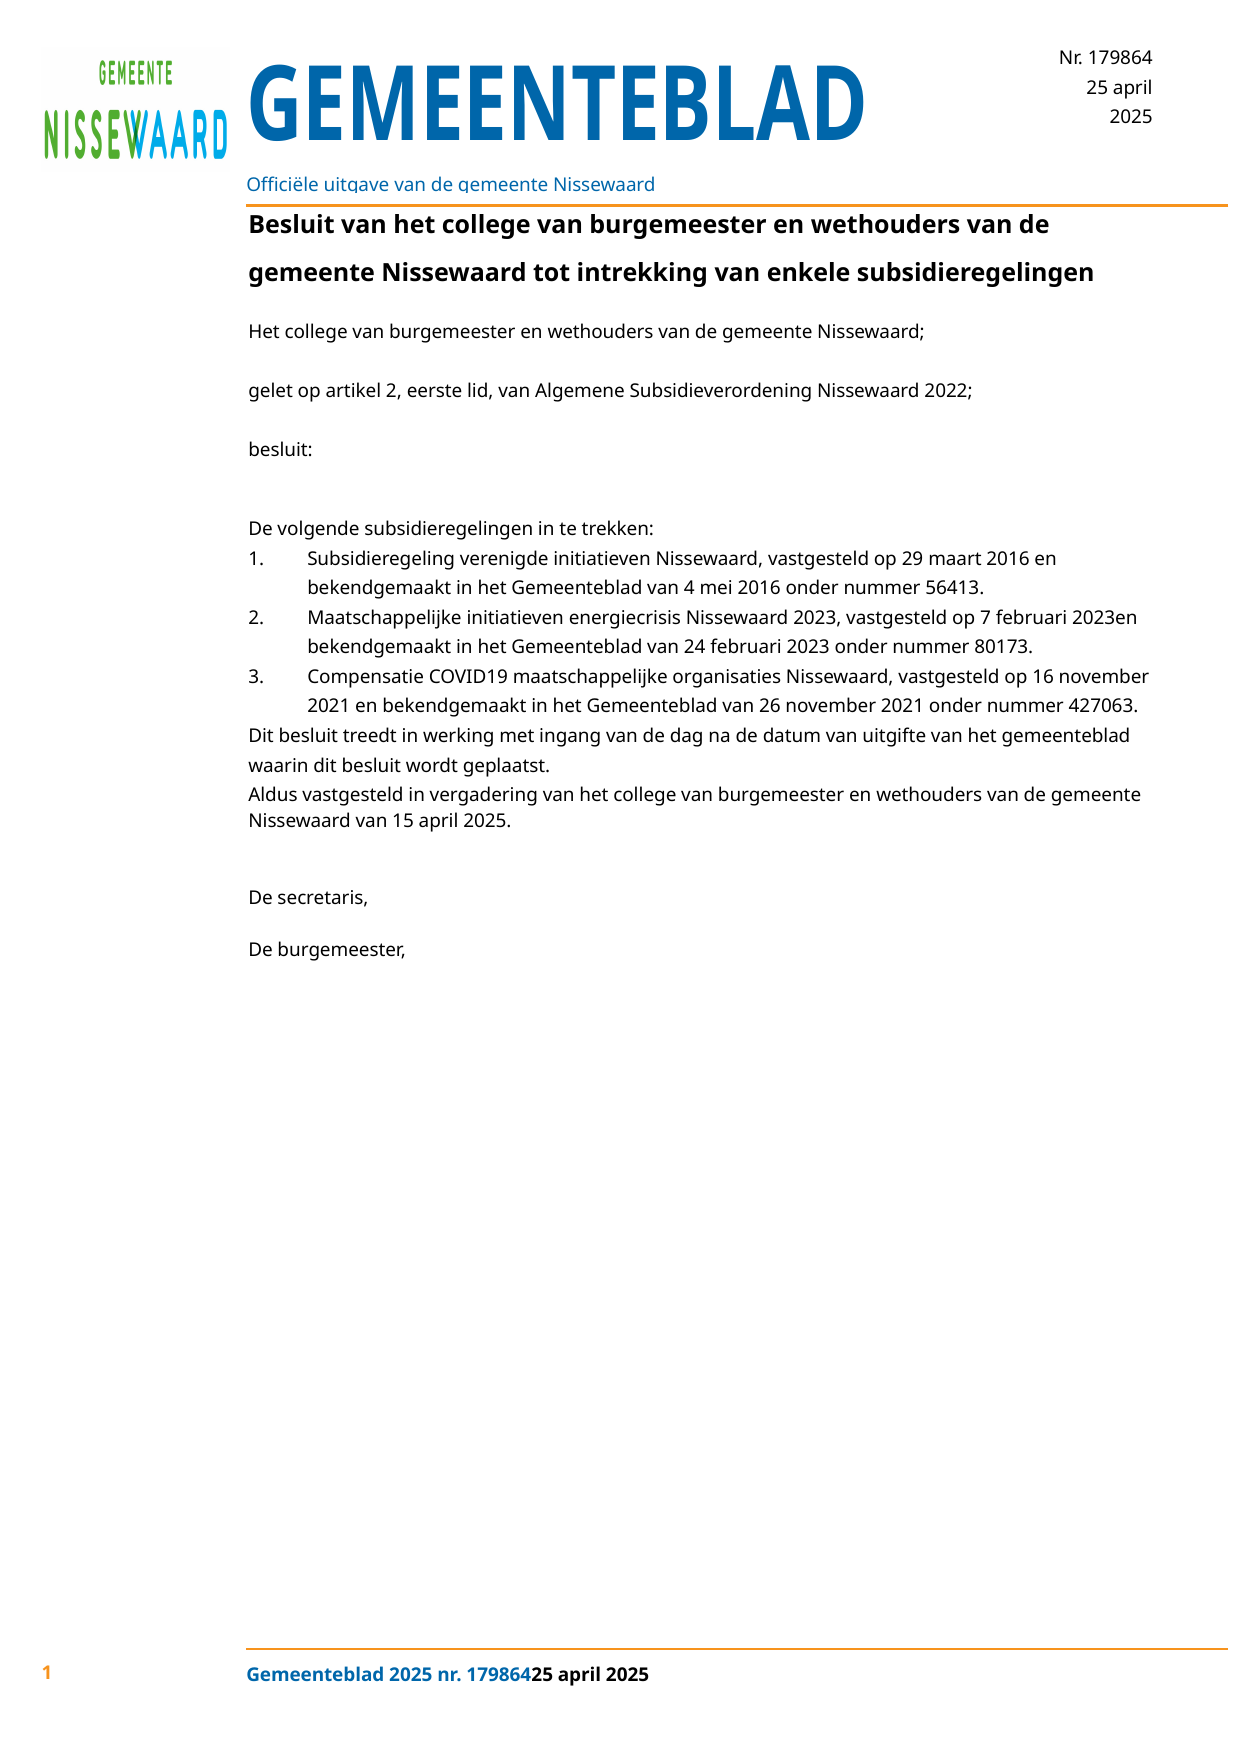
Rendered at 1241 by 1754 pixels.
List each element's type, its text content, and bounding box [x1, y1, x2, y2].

text De secretaris, [248, 884, 1152, 910]
list Compensatie COVID19 maatschappelijke organisaties Nissewaard, vastgesteld op 16 november 2021 en bekendgemaakt in het Gemeenteblad van 26 november 2021 onder nummer 427063. [248, 663, 1152, 718]
text De burgemeester, [248, 936, 1152, 961]
text De volgende subsidieregelingen in te trekken: [248, 515, 1152, 541]
text besluit: [248, 436, 1152, 462]
list Subsidieregeling verenigde initiatieven Nissewaard, vastgesteld op 29 maart 2016 en bekendgemaakt in het Gemeenteblad van 4 mei 2016 onder nummer 56413. [248, 545, 1152, 600]
text Dit besluit treedt in werking met ingang van de dag na de datum van uitgifte van het gemeenteblad waarin dit besluit wordt geplaatst. [248, 722, 1152, 777]
text Aldus vastgesteld in vergadering van het college van burgemeester en wethouders van de gemeente Nissewaard van 15 april 2025. [248, 781, 1152, 833]
list Maatschappelijke initiatieven energiecrisis Nissewaard 2023, vastgesteld op 7 februari 2023en bekendgemaakt in het Gemeenteblad van 24 februari 2023 onder nummer 80173. [248, 604, 1152, 659]
text Het college van burgemeester en wethouders van de gemeente Nissewaard; [248, 318, 1152, 344]
text Besluit van het college van burgemeester en wethouders van de gemeente Nissewaard tot intrekking van enkele subsidieregelingen [248, 207, 1152, 288]
text gelet op artikel 2, eerste lid, van Algemene Subsidieverordening Nissewaard 2022; [248, 377, 1152, 403]
picture [41, 47, 231, 172]
